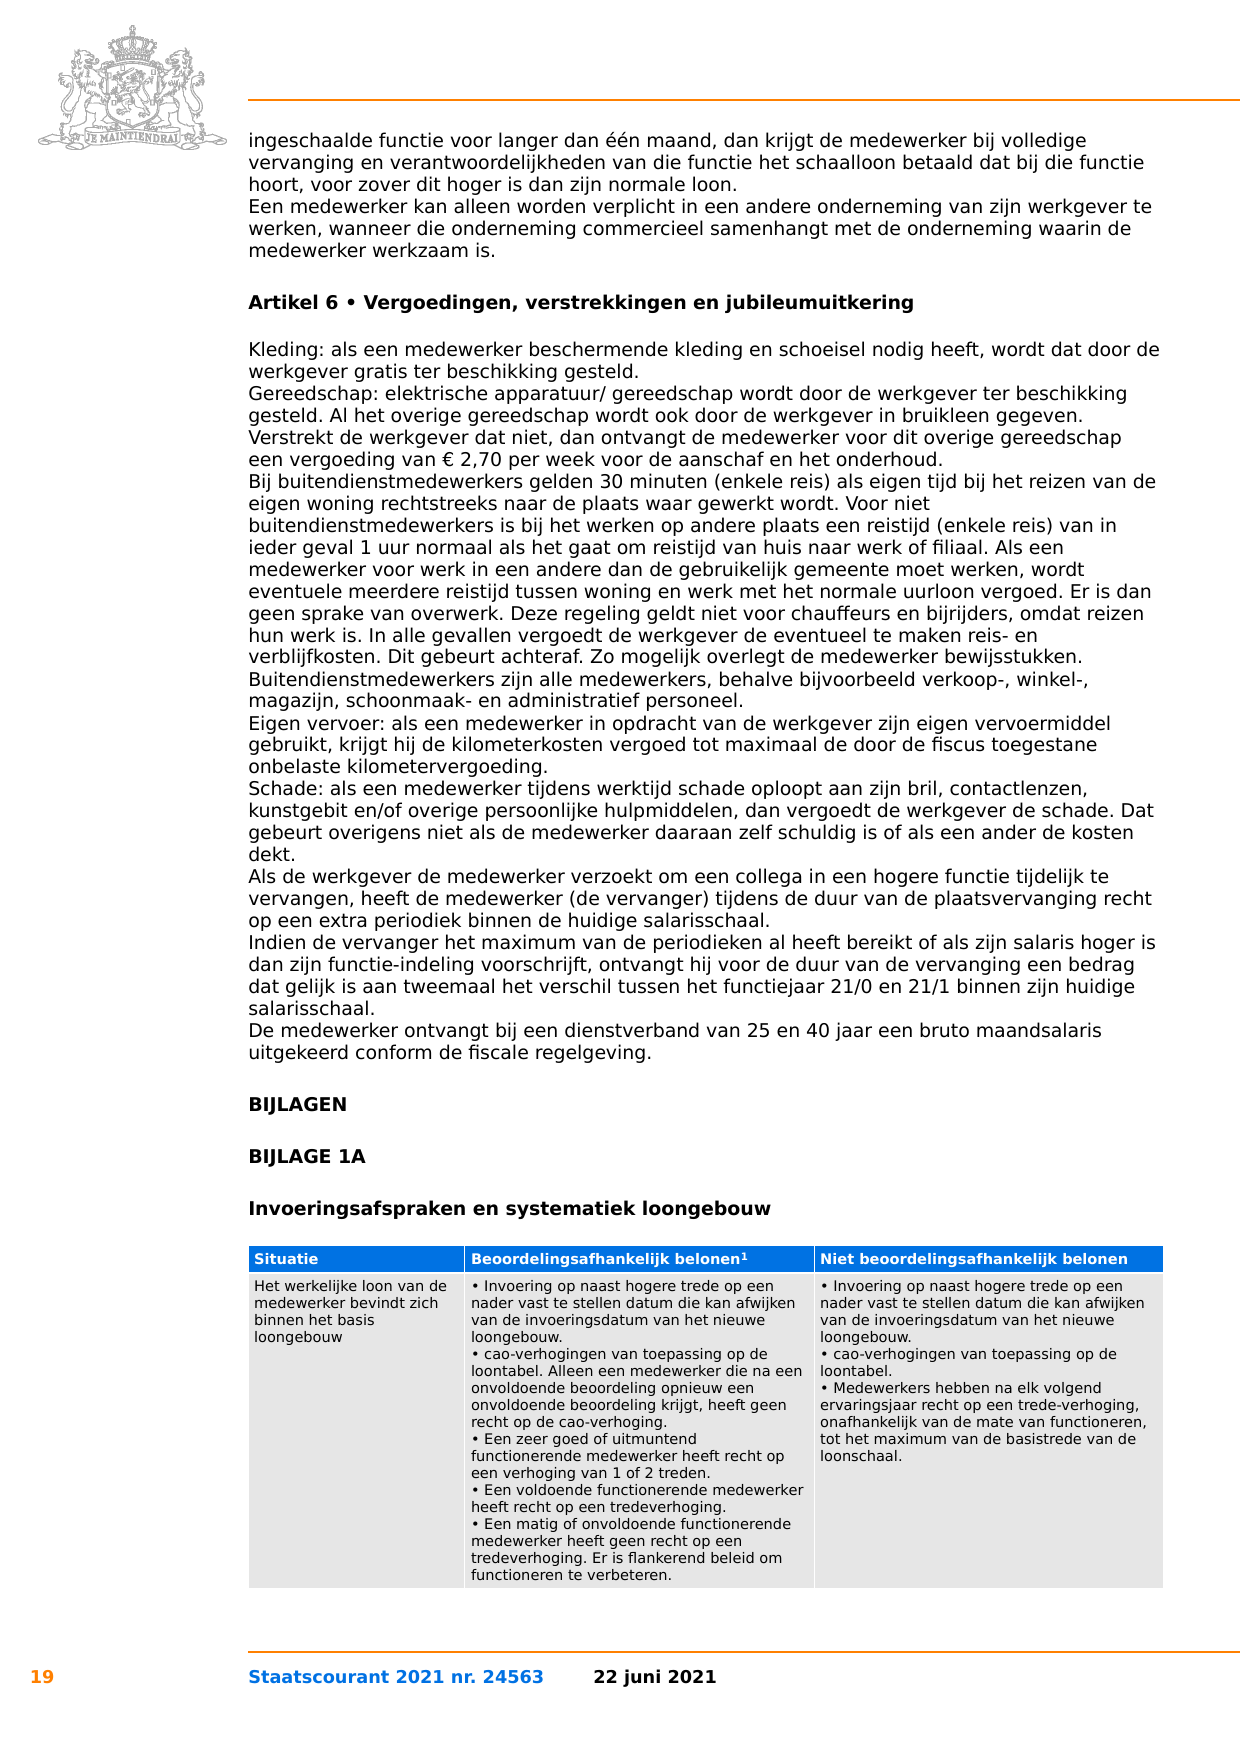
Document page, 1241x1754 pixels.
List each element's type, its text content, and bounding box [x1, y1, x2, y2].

table_cell Het werkelijke loon van de medewerker bevindt zich binnen het basis loongebouw [249, 1274, 464, 1588]
subtitle BIJLAGE 1A [248, 1146, 1163, 1168]
text ingeschaalde functie voor langer dan één maand, dan krijgt de medewerker bij volledige vervanging en verantwoordelijkheden van die functie het schaalloon betaald dat bij die functie hoort, voor zover dit hoger is dan zijn normale loon. [248, 130, 1163, 196]
text Bij buitendienstmedewerkers gelden 30 minuten (enkele reis) als eigen tijd bij het reizen van de eigen woning rechtstreeks naar de plaats waar gewerkt wordt. Voor niet buitendienstmedewerkers is bij het werken op andere plaats een reistijd (enkele reis) van in ieder geval 1 uur normaal als het gaat om reistijd van huis naar werk of filiaal. Als een medewerker voor werk in een andere dan de gebruikelijk gemeente moet werken, wordt eventuele meerdere reistijd tussen woning en werk met het normale uurloon vergoed. Er is dan geen sprake van overwerk. Deze regeling geldt niet voor chauffeurs en bijrijders, omdat reizen hun werk is. In alle gevallen vergoedt de werkgever de eventueel te maken reis- en verblijfkosten. Dit gebeurt achteraf. Zo mogelijk overlegt de medewerker bewijsstukken. [248, 471, 1163, 668]
subtitle Invoeringsafspraken en systematiek loongebouw [248, 1198, 1163, 1220]
text Gereedschap: elektrische apparatuur/ gereedschap wordt door de werkgever ter beschikking gesteld. Al het overige gereedschap wordt ook door de werkgever in bruikleen gegeven. Verstrekt de werkgever dat niet, dan ontvangt de medewerker voor dit overige gereedschap een vergoeding van € 2,70 per week voor de aanschaf en het onderhoud. [248, 383, 1163, 471]
text Indien de vervanger het maximum van de periodieken al heeft bereikt of als zijn salaris hoger is dan zijn functie-indeling voorschrijft, ontvangt hij voor de duur van de vervanging een bedrag dat gelijk is aan tweemaal het verschil tussen het functiejaar 21/0 en 21/1 binnen zijn huidige salarisschaal. [248, 932, 1163, 1020]
text Een medewerker kan alleen worden verplicht in een andere onderneming van zijn werkgever te werken, wanneer die onderneming commercieel samenhangt met de onderneming waarin de medewerker werkzaam is. [248, 196, 1163, 262]
picture [38, 25, 227, 150]
subtitle BIJLAGEN [248, 1094, 1163, 1116]
text Eigen vervoer: als een medewerker in opdracht van de werkgever zijn eigen vervoermiddel gebruikt, krijgt hij de kilometerkosten vergoed tot maximaal de door de fiscus toegestane onbelaste kilometervergoeding. [248, 712, 1163, 778]
table_cell • Invoering op naast hogere trede op een nader vast te stellen datum die kan afwijken van de invoeringsdatum van het nieuwe loongebouw. • cao-verhogingen van toepassing op de loontabel. • Medewerkers hebben na elk volgend ervaringsjaar recht op een trede-verhoging, onafhankelijk van de mate van functioneren, tot het maximum van de basistrede van de loonschaal. [815, 1274, 1163, 1588]
text De medewerker ontvangt bij een dienstverband van 25 en 40 jaar een bruto maandsalaris uitgekeerd conform de fiscale regelgeving. [248, 1020, 1163, 1064]
table_cell • Invoering op naast hogere trede op een nader vast te stellen datum die kan afwijken van de invoeringsdatum van het nieuwe loongebouw. • cao-verhogingen van toepassing op de loontabel. Alleen een medewerker die na een onvoldoende beoordeling opnieuw een onvoldoende beoordeling krijgt, heeft geen recht op de cao-verhoging. • Een zeer goed of uitmuntend functionerende medewerker heeft recht op een verhoging van 1 of 2 treden. • Een voldoende functionerende medewerker heeft recht op een tredeverhoging. • Een matig of onvoldoende functionerende medewerker heeft geen recht op een tredeverhoging. Er is flankerend beleid om functioneren te verbeteren. [465, 1274, 814, 1588]
subtitle Artikel 6 • Vergoedingen, verstrekkingen en jubileumuitkering [248, 292, 1163, 314]
text Schade: als een medewerker tijdens werktijd schade oploopt aan zijn bril, contactlenzen, kunstgebit en/of overige persoonlijke hulpmiddelen, dan vergoedt de werkgever de schade. Dat gebeurt overigens niet als de medewerker daaraan zelf schuldig is of als een ander de kosten dekt. [248, 778, 1163, 866]
table_header Situatie [249, 1246, 464, 1272]
table_header Beoordelingsafhankelijk belonen1 [465, 1246, 814, 1272]
text Buitendienstmedewerkers zijn alle medewerkers, behalve bijvoorbeeld verkoop-, winkel-, magazijn, schoonmaak- en administratief personeel. [248, 668, 1163, 712]
text Kleding: als een medewerker beschermende kleding en schoeisel nodig heeft, wordt dat door de werkgever gratis ter beschikking gesteld. [248, 339, 1163, 383]
table_header Niet beoordelingsafhankelijk belonen [815, 1246, 1163, 1272]
text Als de werkgever de medewerker verzoekt om een collega in een hogere functie tijdelijk te vervangen, heeft de medewerker (de vervanger) tijdens de duur van de plaatsvervanging recht op een extra periodiek binnen de huidige salarisschaal. [248, 866, 1163, 932]
